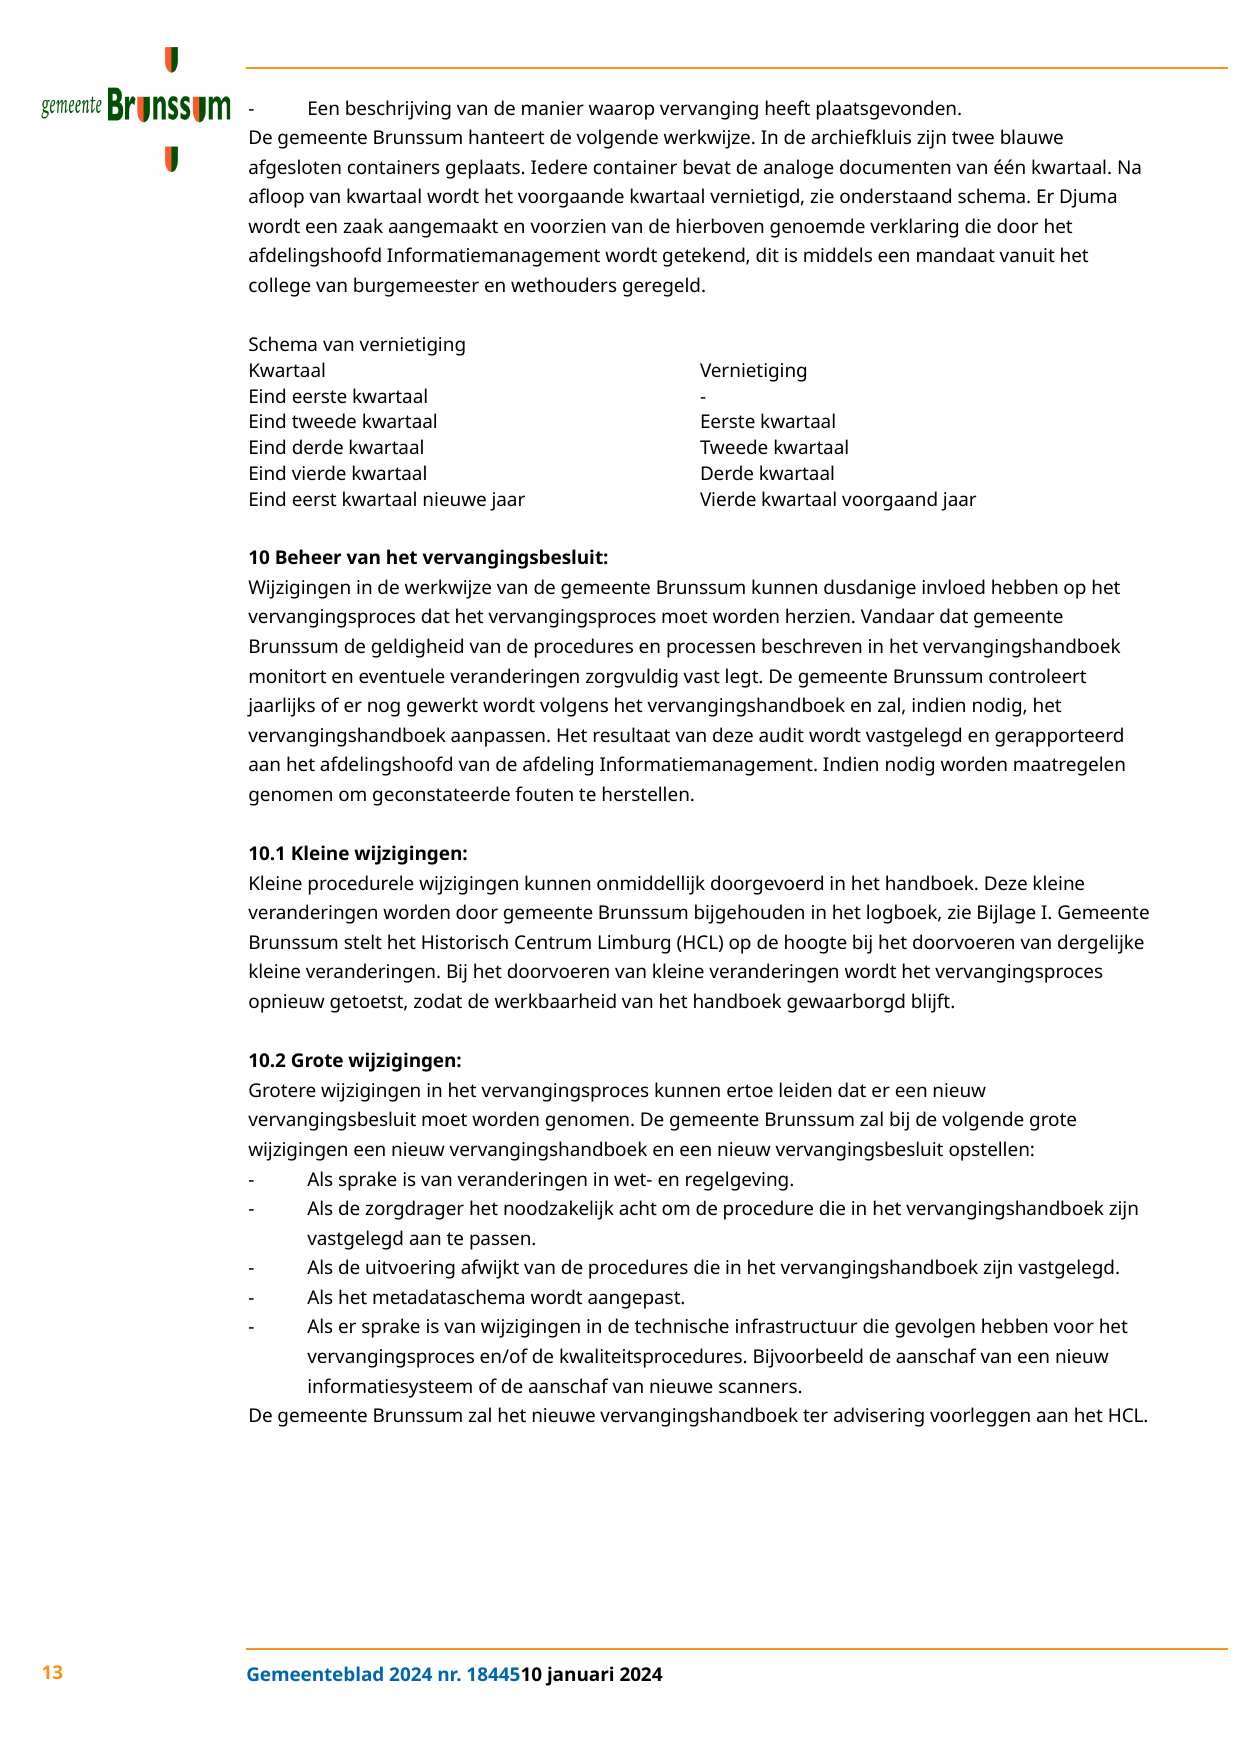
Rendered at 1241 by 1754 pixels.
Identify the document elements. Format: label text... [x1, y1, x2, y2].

table_cell Eind derde kwartaal [248, 435, 700, 460]
text Grotere wijzigingen in het vervangingsproces kunnen ertoe leiden dat er een nieuw vervangingsbesluit moet worden genomen. De gemeente Brunssum zal bij de volgende grote wijzigingen een nieuw vervangingshandboek en een nieuw vervangingsbesluit opstellen: [248, 1077, 1152, 1162]
text 10 Beheer van het vervangingsbesluit: [248, 544, 1152, 570]
text De gemeente Brunssum hanteert de volgende werkwijze. In de archiefkluis zijn twee blauwe afgesloten containers geplaats. Iedere container bevat de analoge documenten van één kwartaal. Na afloop van kwartaal wordt het voorgaande kwartaal vernietigd, zie onderstaand schema. Er Djuma wordt een zaak aangemaakt en voorzien van de hierboven genoemde verklaring die door het afdelingshoofd Informatiemanagement wordt getekend, dit is middels een mandaat vanuit het college van burgemeester en wethouders geregeld. [248, 124, 1152, 298]
list Een beschrijving van de manier waarop vervanging heeft plaatsgevonden. [248, 95, 1152, 121]
list Als er sprake is van wijzigingen in de technische infrastructuur die gevolgen hebben voor het vervangingsproces en/of de kwaliteitsprocedures. Bijvoorbeeld de aanschaf van een nieuw informatiesysteem of de aanschaf van nieuwe scanners. [248, 1314, 1152, 1398]
table_cell Vierde kwartaal voorgaand jaar [700, 486, 1152, 512]
table_cell Eind eerst kwartaal nieuwe jaar [248, 486, 700, 512]
text Kleine procedurele wijzigingen kunnen onmiddellijk doorgevoerd in het handboek. Deze kleine veranderingen worden door gemeente Brunssum bijgehouden in het logboek, zie Bijlage I. Gemeente Brunssum stelt het Historisch Centrum Limburg (HCL) op de hoogte bij het doorvoeren van dergelijke kleine veranderingen. Bij het doorvoeren van kleine veranderingen wordt het vervangingsproces opnieuw getoetst, zodat de werkbaarheid van het handboek gewaarborgd blijft. [248, 870, 1152, 1014]
table_header Schema van vernietiging [248, 332, 1152, 357]
text 10.2 Grote wijzigingen: [248, 1047, 1152, 1073]
table_cell Eind tweede kwartaal [248, 409, 700, 434]
list Als het metadataschema wordt aangepast. [248, 1284, 1152, 1310]
table_cell Kwartaal [248, 357, 700, 383]
table_cell Tweede kwartaal [700, 435, 1152, 460]
table_cell Vernietiging [700, 357, 1152, 383]
picture [41, 47, 231, 172]
text De gemeente Brunssum zal het nieuwe vervangingshandboek ter advisering voorleggen aan het HCL. [248, 1402, 1152, 1428]
list Als de uitvoering afwijkt van de procedures die in het vervangingshandboek zijn vastgelegd. [248, 1254, 1152, 1280]
list Als de zorgdrager het noodzakelijk acht om de procedure die in het vervangingshandboek zijn vastgelegd aan te passen. [248, 1195, 1152, 1251]
list Als sprake is van veranderingen in wet- en regelgeving. [248, 1166, 1152, 1191]
table_cell - [700, 383, 1152, 409]
table_cell Derde kwartaal [700, 460, 1152, 486]
table_cell Eind vierde kwartaal [248, 460, 700, 486]
table_cell Eind eerste kwartaal [248, 383, 700, 409]
text Wijzigingen in de werkwijze van de gemeente Brunssum kunnen dusdanige invloed hebben op het vervangingsproces dat het vervangingsproces moet worden herzien. Vandaar dat gemeente Brunssum de geldigheid van de procedures en processen beschreven in het vervangingshandboek monitort en eventuele veranderingen zorgvuldig vast legt. De gemeente Brunssum controleert jaarlijks of er nog gewerkt wordt volgens het vervangingshandboek en zal, indien nodig, het vervangingshandboek aanpassen. Het resultaat van deze audit wordt vastgelegd en gerapporteerd aan het afdelingshoofd van de afdeling Informatiemanagement. Indien nodig worden maatregelen genomen om geconstateerde fouten te herstellen. [248, 574, 1152, 807]
text 10.1 Kleine wijzigingen: [248, 840, 1152, 866]
table_cell Eerste kwartaal [700, 409, 1152, 434]
